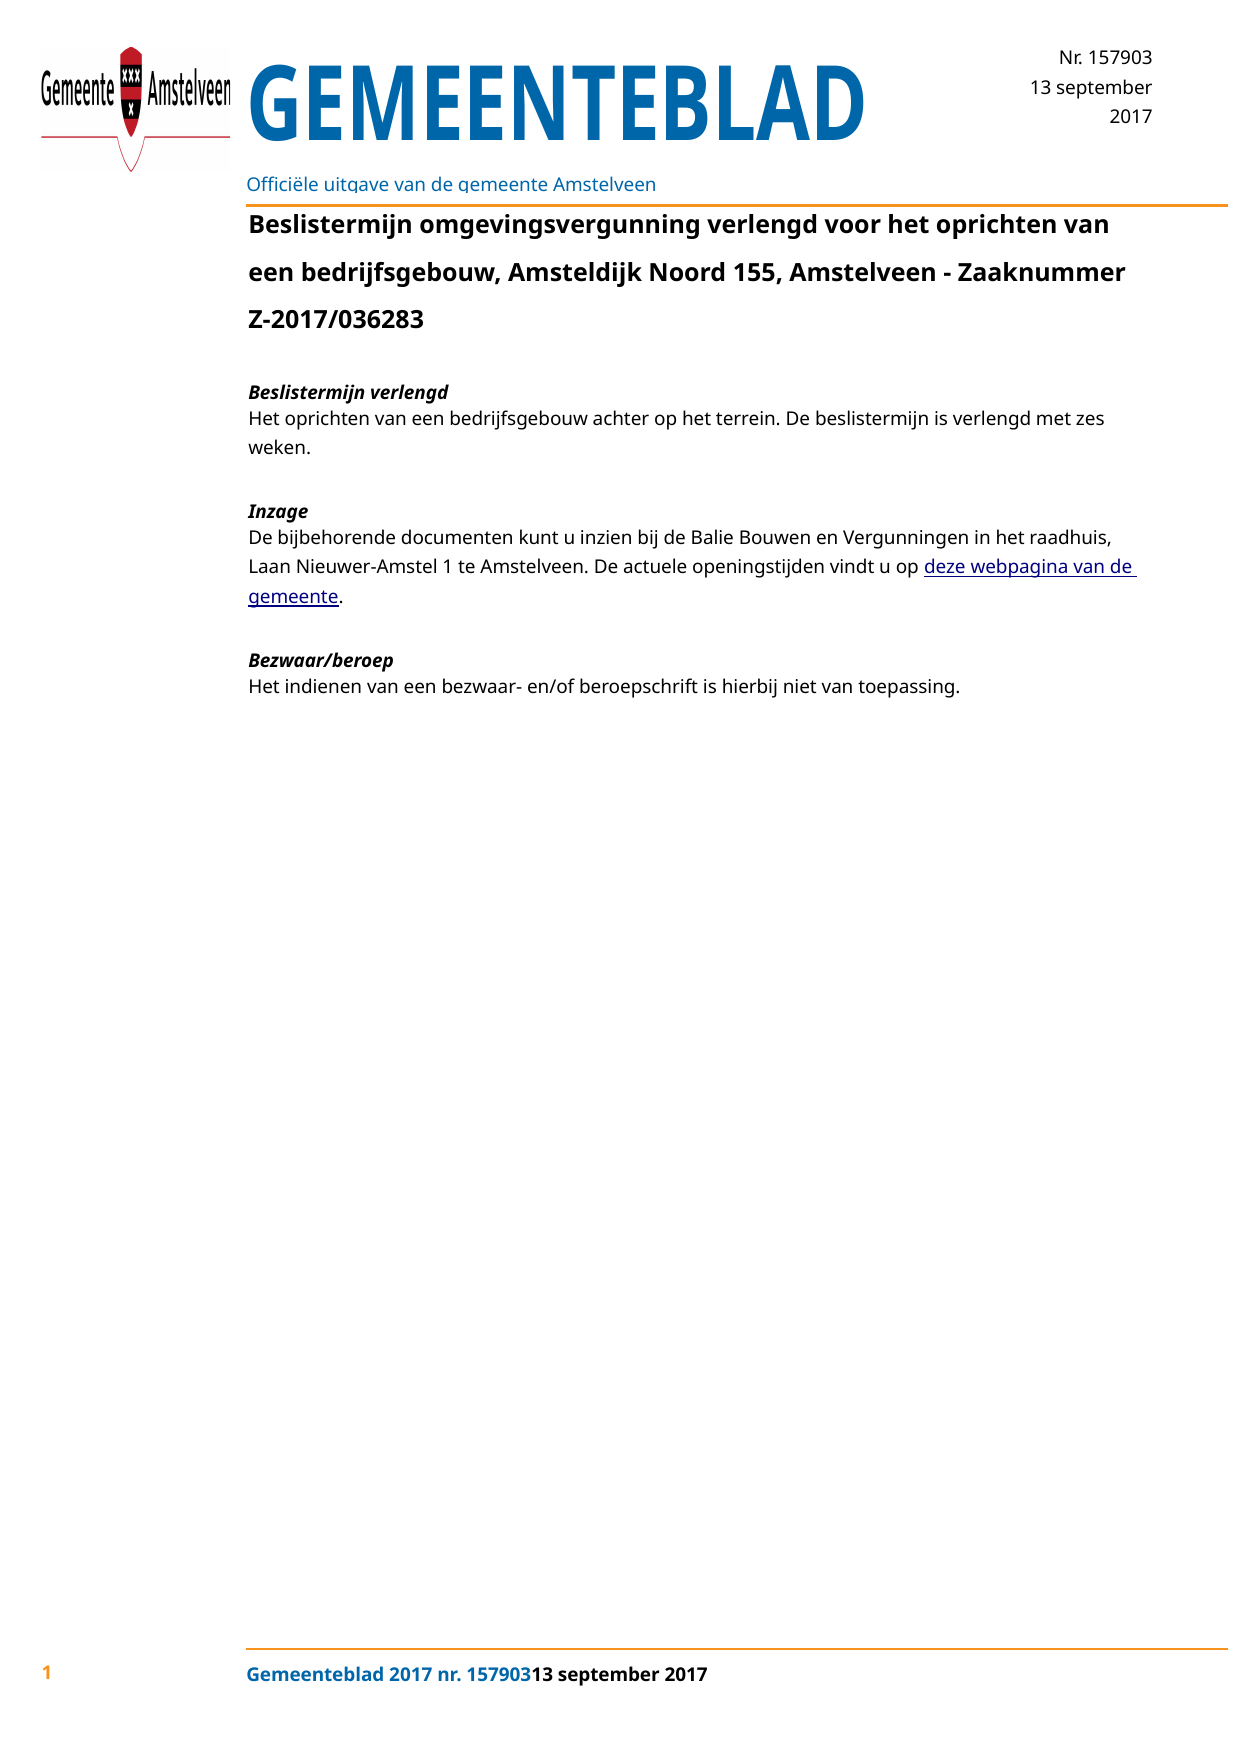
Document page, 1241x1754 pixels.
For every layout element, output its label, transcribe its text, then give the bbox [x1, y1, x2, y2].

text Het indienen van een bezwaar- en/of beroepschrift is hierbij niet van toepassing. [248, 673, 1152, 699]
text Inzage [248, 498, 1152, 524]
text Bezwaar/beroep [248, 647, 1152, 673]
text Beslistermijn verlengd [248, 379, 1152, 405]
picture [41, 47, 231, 172]
text Het oprichten van een bedrijfsgebouw achter op het terrein. De beslistermijn is verlengd met zes weken. [248, 405, 1152, 460]
text De bijbehorende documenten kunt u inzien bij de Balie Bouwen en Vergunningen in het raadhuis, Laan Nieuwer-Amstel 1 te Amstelveen. De actuele openingstijden vindt u op deze webpagina van de gemeente. [248, 524, 1152, 609]
text Beslistermijn omgevingsvergunning verlengd voor het oprichten van een bedrijfsgebouw, Amsteldijk Noord 155, Amstelveen - Zaaknummer Z-2017/036283 [248, 207, 1152, 336]
